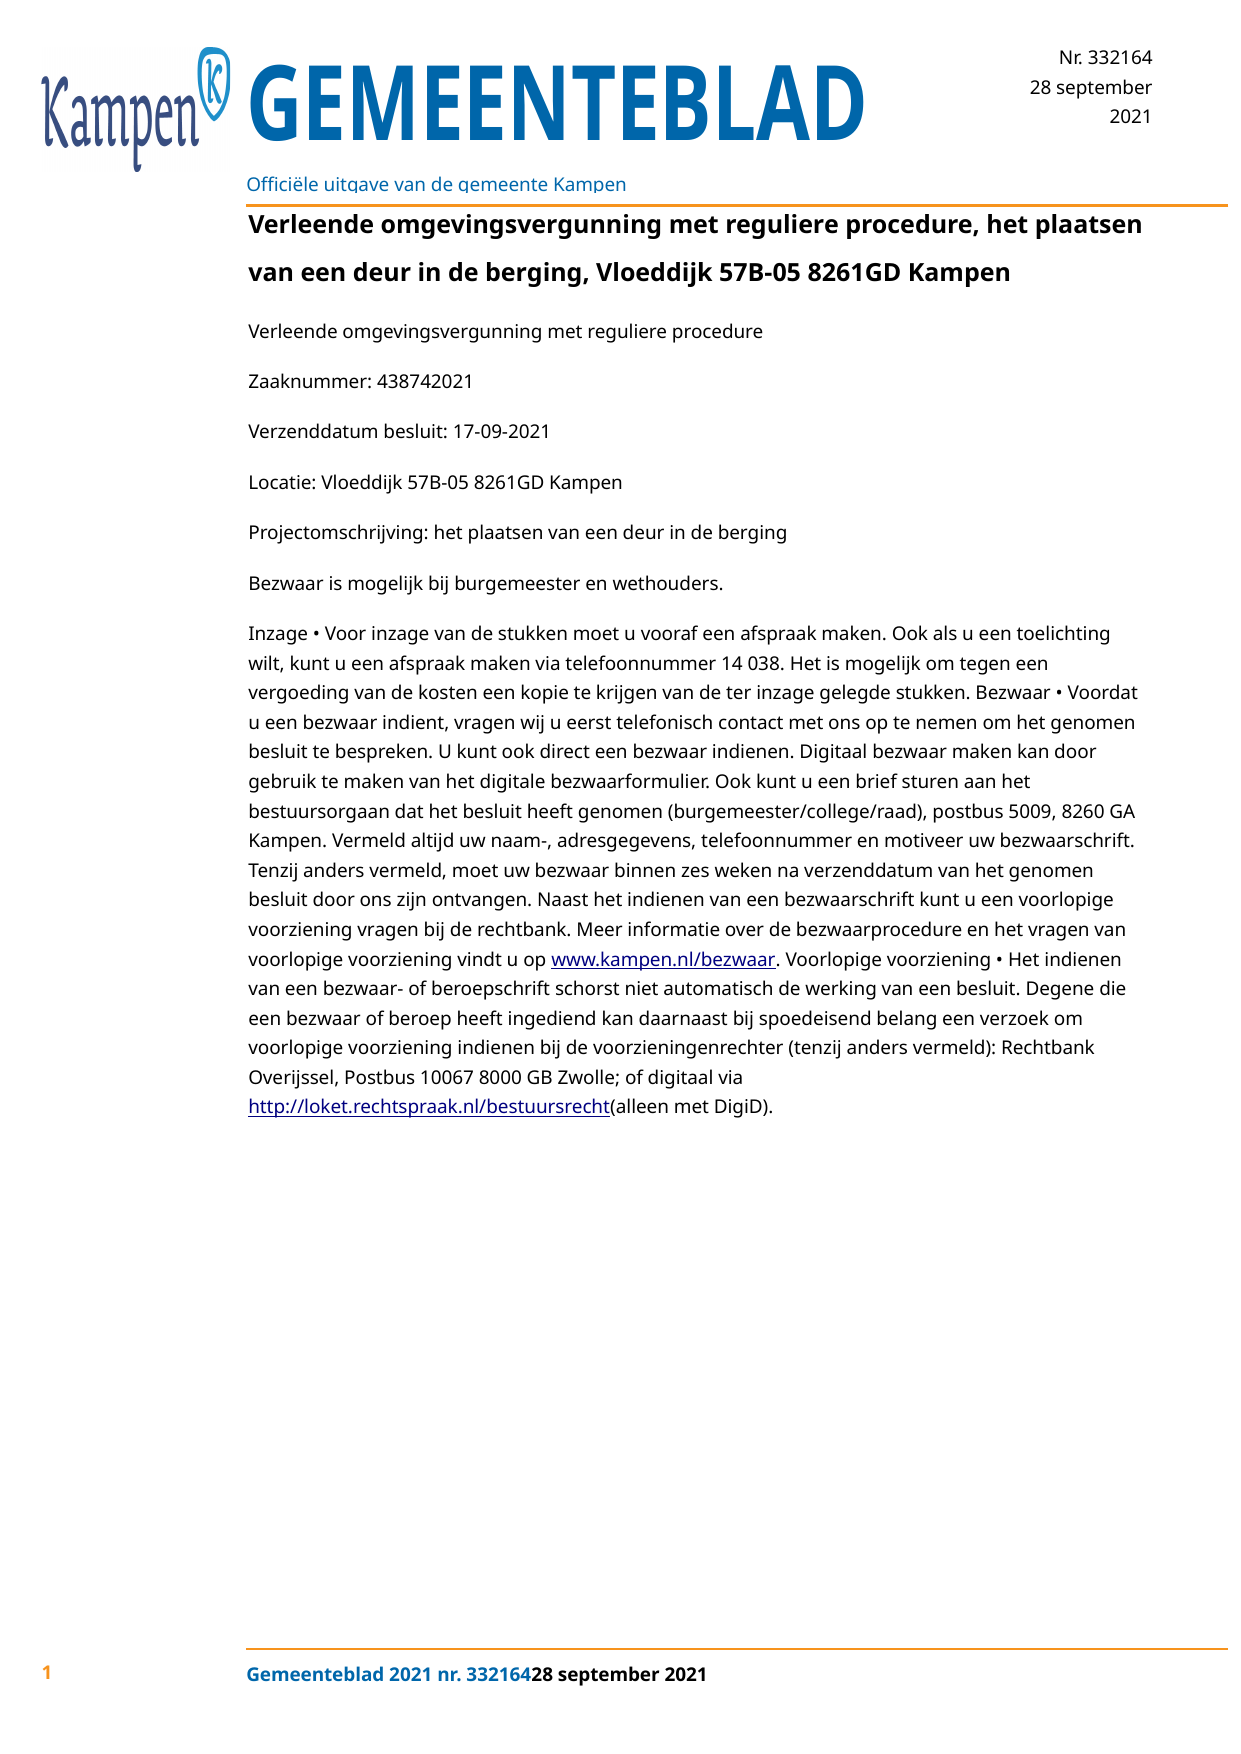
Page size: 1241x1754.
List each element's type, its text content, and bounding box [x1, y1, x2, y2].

text Verleende omgevingsvergunning met reguliere procedure [248, 318, 1152, 344]
text Locatie: Vloeddijk 57B-05 8261GD Kampen [248, 469, 1152, 495]
picture [41, 47, 231, 172]
text Verleende omgevingsvergunning met reguliere procedure, het plaatsen van een deur in de berging, Vloeddijk 57B-05 8261GD Kampen [248, 207, 1152, 288]
text Projectomschrijving: het plaatsen van een deur in de berging [248, 519, 1152, 545]
text Zaaknummer: 438742021 [248, 368, 1152, 394]
text Verzenddatum besluit: 17-09-2021 [248, 419, 1152, 444]
text Inzage • Voor inzage van de stukken moet u vooraf een afspraak maken. Ook als u een toelichting wilt, kunt u een afspraak maken via telefoonnummer 14 038. Het is mogelijk om tegen een vergoeding van de kosten een kopie te krijgen van de ter inzage gelegde stukken. Bezwaar • Voordat u een bezwaar indient, vragen wij u eerst telefonisch contact met ons op te nemen om het genomen besluit te bespreken. U kunt ook direct een bezwaar indienen. Digitaal bezwaar maken kan door gebruik te maken van het digitale bezwaarformulier. Ook kunt u een brief sturen aan het bestuursorgaan dat het besluit heeft genomen (burgemeester/college/raad), postbus 5009, 8260 GA Kampen. Vermeld altijd uw naam-, adresgegevens, telefoonnummer en motiveer uw bezwaarschrift. Tenzij anders vermeld, moet uw bezwaar binnen zes weken na verzenddatum van het genomen besluit door ons zijn ontvangen. Naast het indienen van een bezwaarschrift kunt u een voorlopige voorziening vragen bij de rechtbank. Meer informatie over de bezwaarprocedure en het vragen van voorlopige voorziening vindt u op www.kampen.nl/bezwaar. Voorlopige voorziening • Het indienen van een bezwaar- of beroepschrift schorst niet automatisch de werking van een besluit. Degene die een bezwaar of beroep heeft ingediend kan daarnaast bij spoedeisend belang een verzoek om voorlopige voorziening indienen bij de voorzieningenrechter (tenzij anders vermeld): Rechtbank Overijssel, Postbus 10067 8000 GB Zwolle; of digitaal via http://loket.rechtspraak.nl/bestuursrecht(alleen met DigiD). [248, 620, 1152, 1119]
text Bezwaar is mogelijk bij burgemeester en wethouders. [248, 570, 1152, 596]
